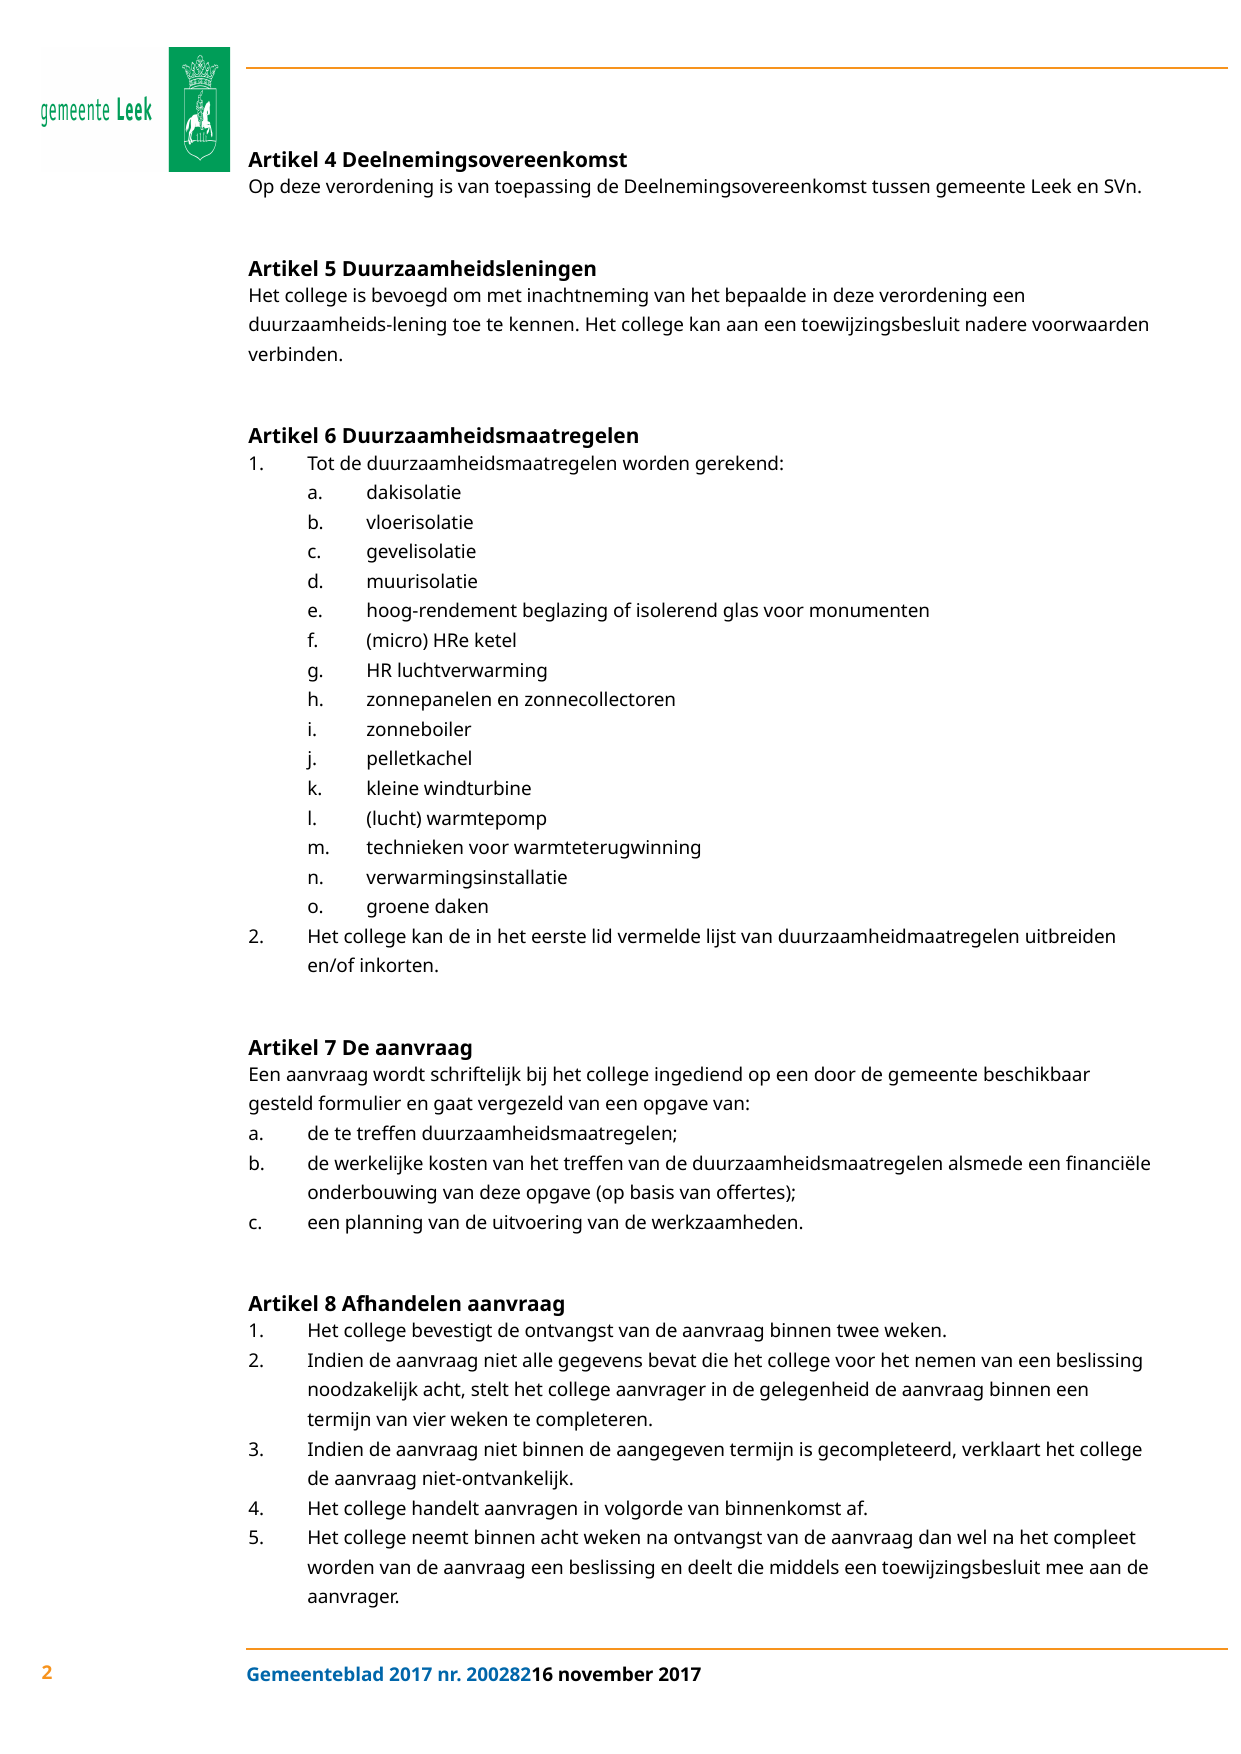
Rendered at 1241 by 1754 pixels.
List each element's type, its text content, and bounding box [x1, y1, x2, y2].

list zonneboiler [307, 716, 1152, 742]
list vloerisolatie [307, 509, 1152, 534]
text Een aanvraag wordt schriftelijk bij het college ingediend op een door de gemeente beschikbaar gesteld formulier en gaat vergezeld van een opgave van: [248, 1061, 1152, 1116]
list dakisolatie [307, 479, 1152, 505]
picture [41, 47, 231, 172]
text Artikel 7 De aanvraag [248, 1033, 1152, 1061]
list zonnepanelen en zonnecollectoren [307, 686, 1152, 712]
text Artikel 5 Duurzaamheidsleningen [248, 254, 1152, 282]
list Het college neemt binnen acht weken na ontvangst van de aanvraag dan wel na het compleet worden van de aanvraag een beslissing en deelt die middels een toewijzingsbesluit mee aan de aanvrager. [248, 1524, 1152, 1609]
list Tot de duurzaamheidsmaatregelen worden gerekend: [248, 450, 1152, 475]
text Artikel 8 Afhandelen aanvraag [248, 1289, 1152, 1317]
text Artikel 6 Duurzaamheidsmaatregelen [248, 421, 1152, 450]
text Het college is bevoegd om met inachtneming van het bepaalde in deze verordening een duurzaamheids-lening toe te kennen. Het college kan aan een toewijzingsbesluit nadere voorwaarden verbinden. [248, 282, 1152, 367]
list HR luchtverwarming [307, 657, 1152, 682]
list Het college handelt aanvragen in volgorde van binnenkomst af. [248, 1495, 1152, 1521]
list (lucht) warmtepomp [307, 805, 1152, 830]
list pelletkachel [307, 746, 1152, 771]
list groene daken [307, 893, 1152, 919]
list (micro) HRe ketel [307, 627, 1152, 653]
list de werkelijke kosten van het treffen van de duurzaamheidsmaatregelen alsmede een financiële onderbouwing van deze opgave (op basis van offertes); [248, 1150, 1152, 1205]
list kleine windturbine [307, 775, 1152, 801]
text Op deze verordening is van toepassing de Deelnemingsovereenkomst tussen gemeente Leek en SVn. [248, 174, 1152, 199]
list muurisolatie [307, 568, 1152, 594]
text Artikel 4 Deelnemingsovereenkomst [248, 145, 1152, 174]
list een planning van de uitvoering van de werkzaamheden. [248, 1209, 1152, 1235]
list Het college kan de in het eerste lid vermelde lijst van duurzaamheidmaatregelen uitbreiden en/of inkorten. [248, 923, 1152, 978]
list Indien de aanvraag niet alle gegevens bevat die het college voor het nemen van een beslissing noodzakelijk acht, stelt het college aanvrager in de gelegenheid de aanvraag binnen een termijn van vier weken te completeren. [248, 1347, 1152, 1432]
list hoog-rendement beglazing of isolerend glas voor monumenten [307, 598, 1152, 623]
list de te treffen duurzaamheidsmaatregelen; [248, 1120, 1152, 1146]
list technieken voor warmteterugwinning [307, 834, 1152, 860]
list verwarmingsinstallatie [307, 864, 1152, 889]
list gevelisolatie [307, 538, 1152, 564]
list Indien de aanvraag niet binnen de aangegeven termijn is gecompleteerd, verklaart het college de aanvraag niet-ontvankelijk. [248, 1436, 1152, 1491]
list Het college bevestigt de ontvangst van de aanvraag binnen twee weken. [248, 1317, 1152, 1343]
